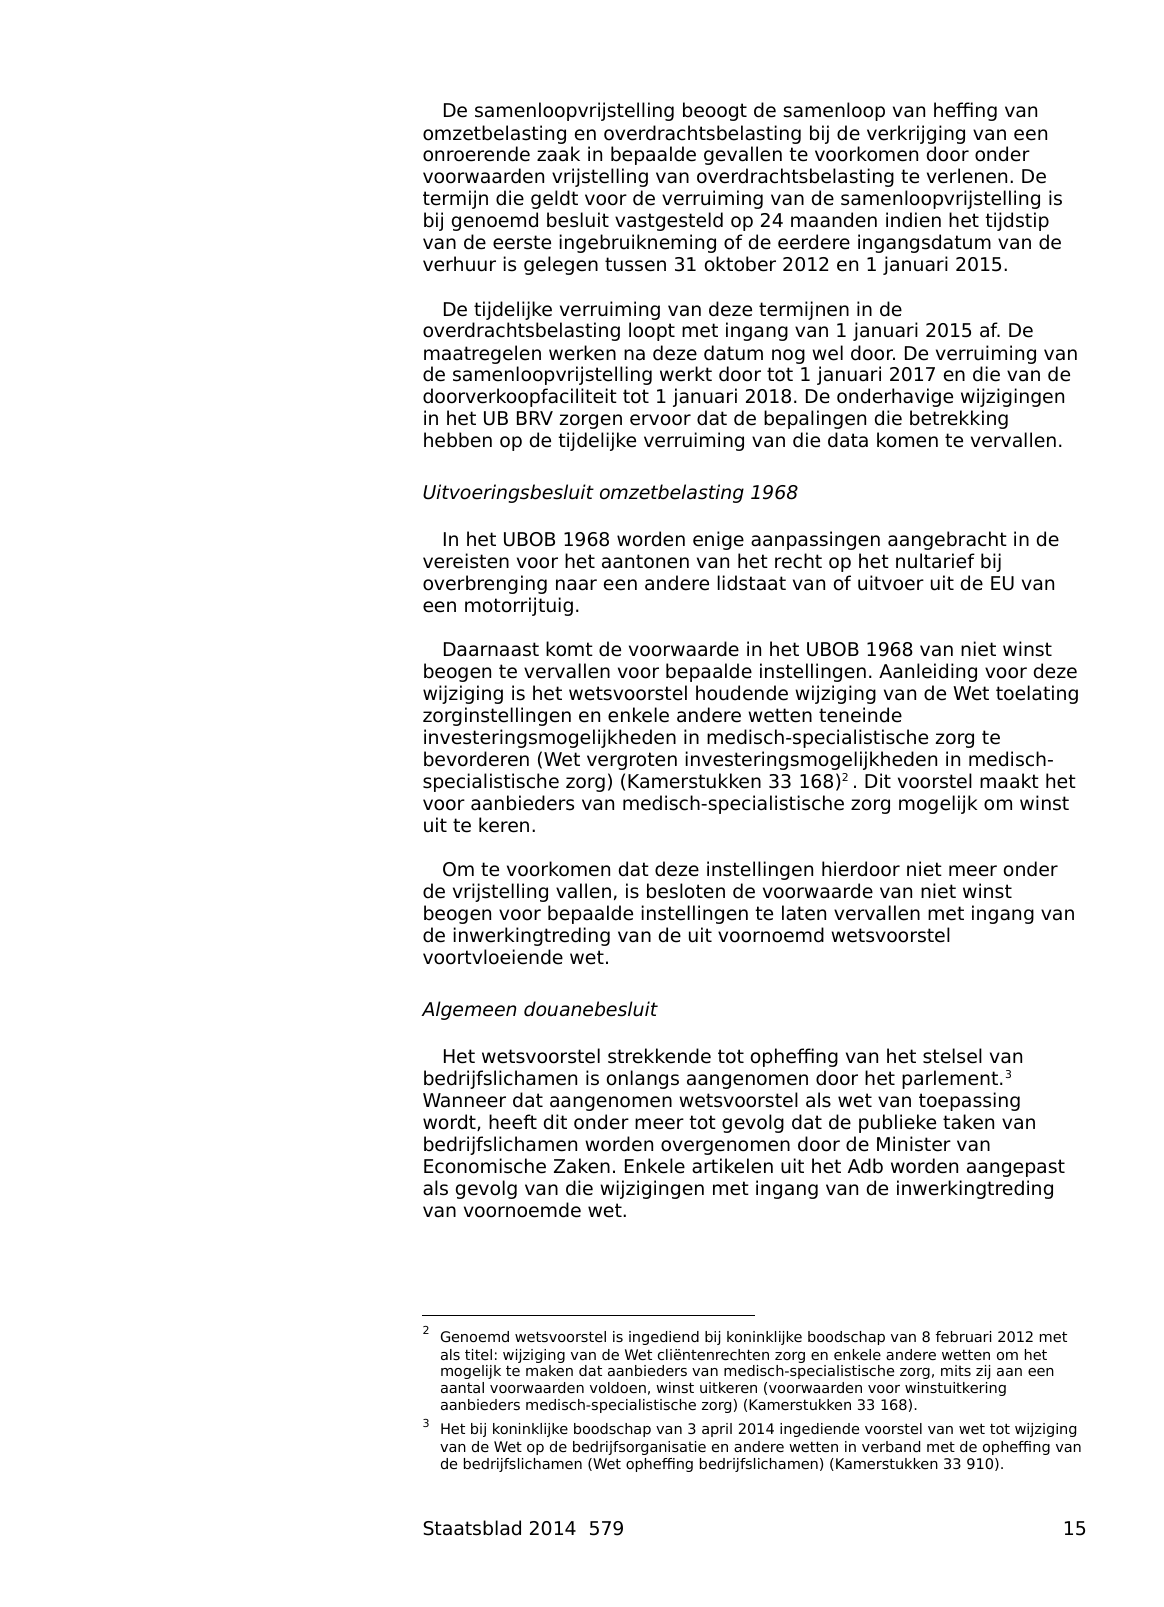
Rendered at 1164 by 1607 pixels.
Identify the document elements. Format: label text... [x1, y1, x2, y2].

text In het UBOB 1968 worden enige aanpassingen aangebracht in de vereisten voor het aantonen van het recht op het nultarief bij overbrenging naar een andere lidstaat van of uitvoer uit de EU van een motorrijtuig. [422, 529, 1087, 617]
text Daarnaast komt de voorwaarde in het UBOB 1968 van niet winst beogen te vervallen voor bepaalde instellingen. Aanleiding voor deze wijziging is het wetsvoorstel houdende wijziging van de Wet toelating zorginstellingen en enkele andere wetten teneinde investeringsmogelijkheden in medisch-specialistische zorg te bevorderen (Wet vergroten investeringsmogelijkheden in medisch-specialistische zorg) (Kamerstukken 33 168). Dit voorstel maakt het voor aanbieders van medisch-specialistische zorg mogelijk om winst uit te keren. [422, 639, 1087, 837]
text Het bij koninklijke boodschap van 3 april 2014 ingediende voorstel van wet tot wijziging van de Wet op de bedrijfsorganisatie en andere wetten in verband met de opheffing van de bedrijfslichamen (Wet opheffing bedrijfslichamen) (Kamerstukken 33 910). [422, 1417, 1087, 1473]
subtitle Uitvoeringsbesluit omzetbelasting 1968 [422, 482, 1087, 504]
text De tijdelijke verruiming van deze termijnen in de overdrachtsbelasting loopt met ingang van 1 januari 2015 af. De maatregelen werken na deze datum nog wel door. De verruiming van de samenloopvrijstelling werkt door tot 1 januari 2017 en die van de doorverkoopfaciliteit tot 1 januari 2018. De onderhavige wijzigingen in het UB BRV zorgen ervoor dat de bepalingen die betrekking hebben op de tijdelijke verruiming van die data komen te vervallen. [422, 298, 1087, 452]
text Het wetsvoorstel strekkende tot opheffing van het stelsel van bedrijfslichamen is onlangs aangenomen door het parlement. Wanneer dat aangenomen wetsvoorstel als wet van toepassing wordt, heeft dit onder meer tot gevolg dat de publieke taken van bedrijfslichamen worden overgenomen door de Minister van Economische Zaken. Enkele artikelen uit het Adb worden aangepast als gevolg van die wijzigingen met ingang van de inwerkingtreding van voornoemde wet. [422, 1046, 1087, 1222]
text Om te voorkomen dat deze instellingen hierdoor niet meer onder de vrijstelling vallen, is besloten de voorwaarde van niet winst beogen voor bepaalde instellingen te laten vervallen met ingang van de inwerkingtreding van de uit voornoemd wetsvoorstel voortvloeiende wet. [422, 859, 1087, 969]
text De samenloopvrijstelling beoogt de samenloop van heffing van omzetbelasting en overdrachtsbelasting bij de verkrijging van een onroerende zaak in bepaalde gevallen te voorkomen door onder voorwaarden vrijstelling van overdrachtsbelasting te verlenen. De termijn die geldt voor de verruiming van de samenloopvrijstelling is bij genoemd besluit vastgesteld op 24 maanden indien het tijdstip van de eerste ingebruikneming of de eerdere ingangsdatum van de verhuur is gelegen tussen 31 oktober 2012 en 1 januari 2015. [422, 100, 1087, 276]
subtitle Algemeen douanebesluit [422, 999, 1087, 1021]
text Genoemd wetsvoorstel is ingediend bij koninklijke boodschap van 8 februari 2012 met als titel: wijziging van de Wet cliëntenrechten zorg en enkele andere wetten om het mogelijk te maken dat aanbieders van medisch-specialistische zorg, mits zij aan een aantal voorwaarden voldoen, winst uitkeren (voorwaarden voor winstuitkering aanbieders medisch-specialistische zorg) (Kamerstukken 33 168). [422, 1324, 1087, 1414]
